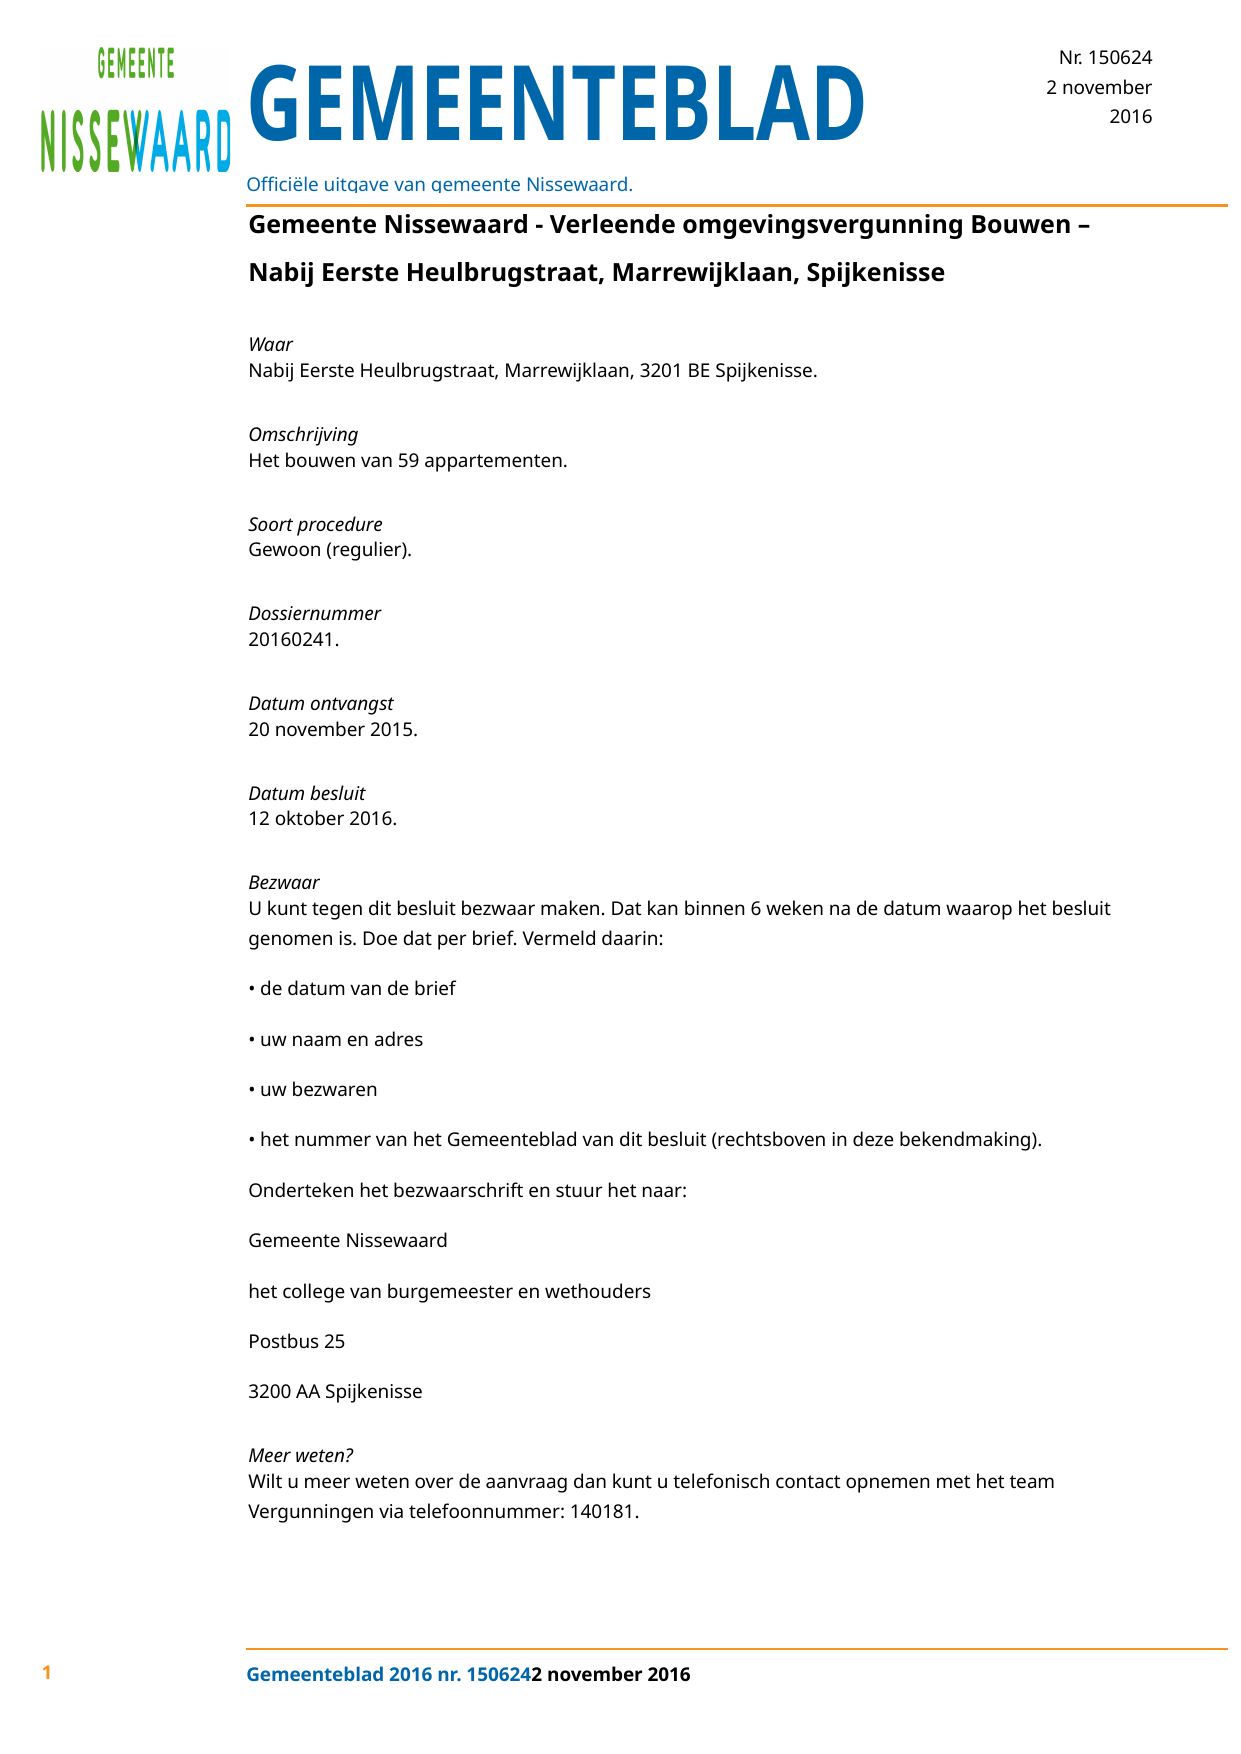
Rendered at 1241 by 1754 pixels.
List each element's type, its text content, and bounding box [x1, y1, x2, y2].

text Gemeente Nissewaard [248, 1227, 1152, 1253]
text • het nummer van het Gemeenteblad van dit besluit (rechtsboven in deze bekendmaking). [248, 1127, 1152, 1152]
text Nabij Eerste Heulbrugstraat, Marrewijklaan, 3201 BE Spijkenisse. [248, 357, 1152, 383]
text Onderteken het bezwaarschrift en stuur het naar: [248, 1177, 1152, 1203]
picture [201, 122, 206, 138]
picture [200, 151, 206, 172]
text • uw bezwaren [248, 1076, 1152, 1102]
text 12 oktober 2016. [248, 806, 1152, 831]
picture [154, 157, 165, 172]
text 20 november 2015. [248, 716, 1152, 742]
text U kunt tegen dit besluit bezwaar maken. Dat kan binnen 6 weken na de datum waarop het besluit genomen is. Doe dat per brief. Vermeld daarin: [248, 895, 1152, 951]
text Dossiernummer [248, 601, 1152, 626]
text Postbus 25 [248, 1328, 1152, 1354]
picture [176, 157, 187, 172]
text Wilt u meer weten over de aanvraag dan kunt u telefonisch contact opnemen met het team Vergunningen via telefoonnummer: 140181. [248, 1468, 1152, 1524]
picture [222, 122, 227, 160]
text Datum ontvangst [248, 690, 1152, 716]
text Meer weten? [248, 1443, 1152, 1468]
text Soort procedure [248, 511, 1152, 537]
text Gewoon (regulier). [248, 537, 1152, 562]
text • de datum van de brief [248, 975, 1152, 1001]
text Datum besluit [248, 780, 1152, 806]
text Waar [248, 331, 1152, 357]
text Gemeente Nissewaard - Verleende omgevingsvergunning Bouwen – Nabij Eerste Heulbrugstraat, Marrewijklaan, Spijkenisse [248, 207, 1152, 288]
text Omschrijving [248, 421, 1152, 447]
text Het bouwen van 59 appartementen. [248, 447, 1152, 473]
text Bezwaar [248, 869, 1152, 895]
text 3200 AA Spijkenisse [248, 1379, 1152, 1404]
text 20160241. [248, 626, 1152, 652]
text het college van burgemeester en wethouders [248, 1278, 1152, 1303]
picture [41, 47, 231, 172]
text • uw naam en adres [248, 1026, 1152, 1051]
